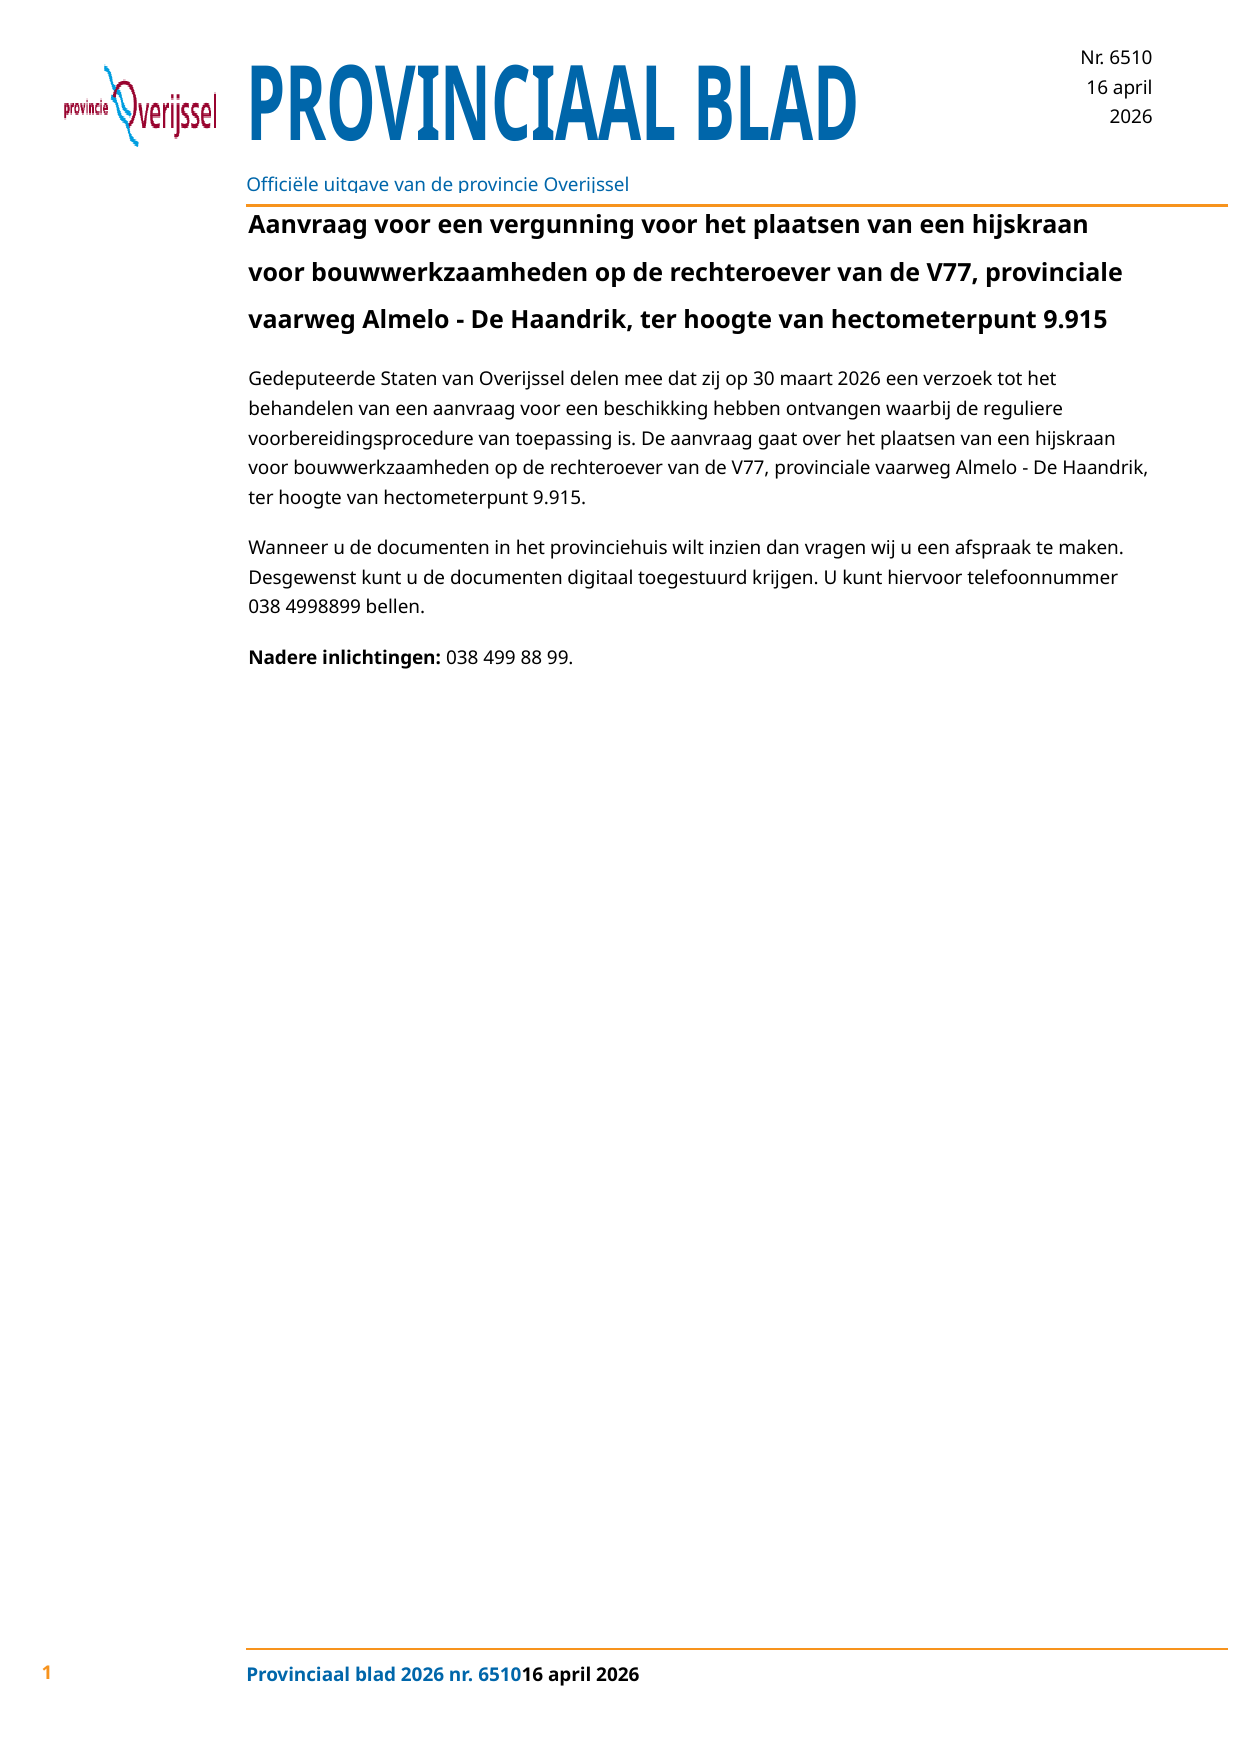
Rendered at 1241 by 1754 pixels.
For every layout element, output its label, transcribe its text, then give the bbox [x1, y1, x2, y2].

text Wanneer u de documenten in het provinciehuis wilt inzien dan vragen wij u een afspraak te maken. Desgewenst kunt u de documenten digitaal toegestuurd krijgen. U kunt hiervoor telefoonnummer 038 4998899 bellen. [248, 534, 1152, 619]
picture [41, 47, 231, 172]
text Gedeputeerde Staten van Overijssel delen mee dat zij op 30 maart 2026 een verzoek tot het behandelen van een aanvraag voor een beschikking hebben ontvangen waarbij de reguliere voorbereidingsprocedure van toepassing is. De aanvraag gaat over het plaatsen van een hijskraan voor bouwwerkzaamheden op de rechteroever van de V77, provinciale vaarweg Almelo - De Haandrik, ter hoogte van hectometerpunt 9.915. [248, 366, 1152, 509]
text Nadere inlichtingen: 038 499 88 99. [248, 644, 1152, 669]
text Aanvraag voor een vergunning voor het plaatsen van een hijskraan voor bouwwerkzaamheden op de rechteroever van de V77, provinciale vaarweg Almelo - De Haandrik, ter hoogte van hectometerpunt 9.915 [248, 207, 1152, 336]
